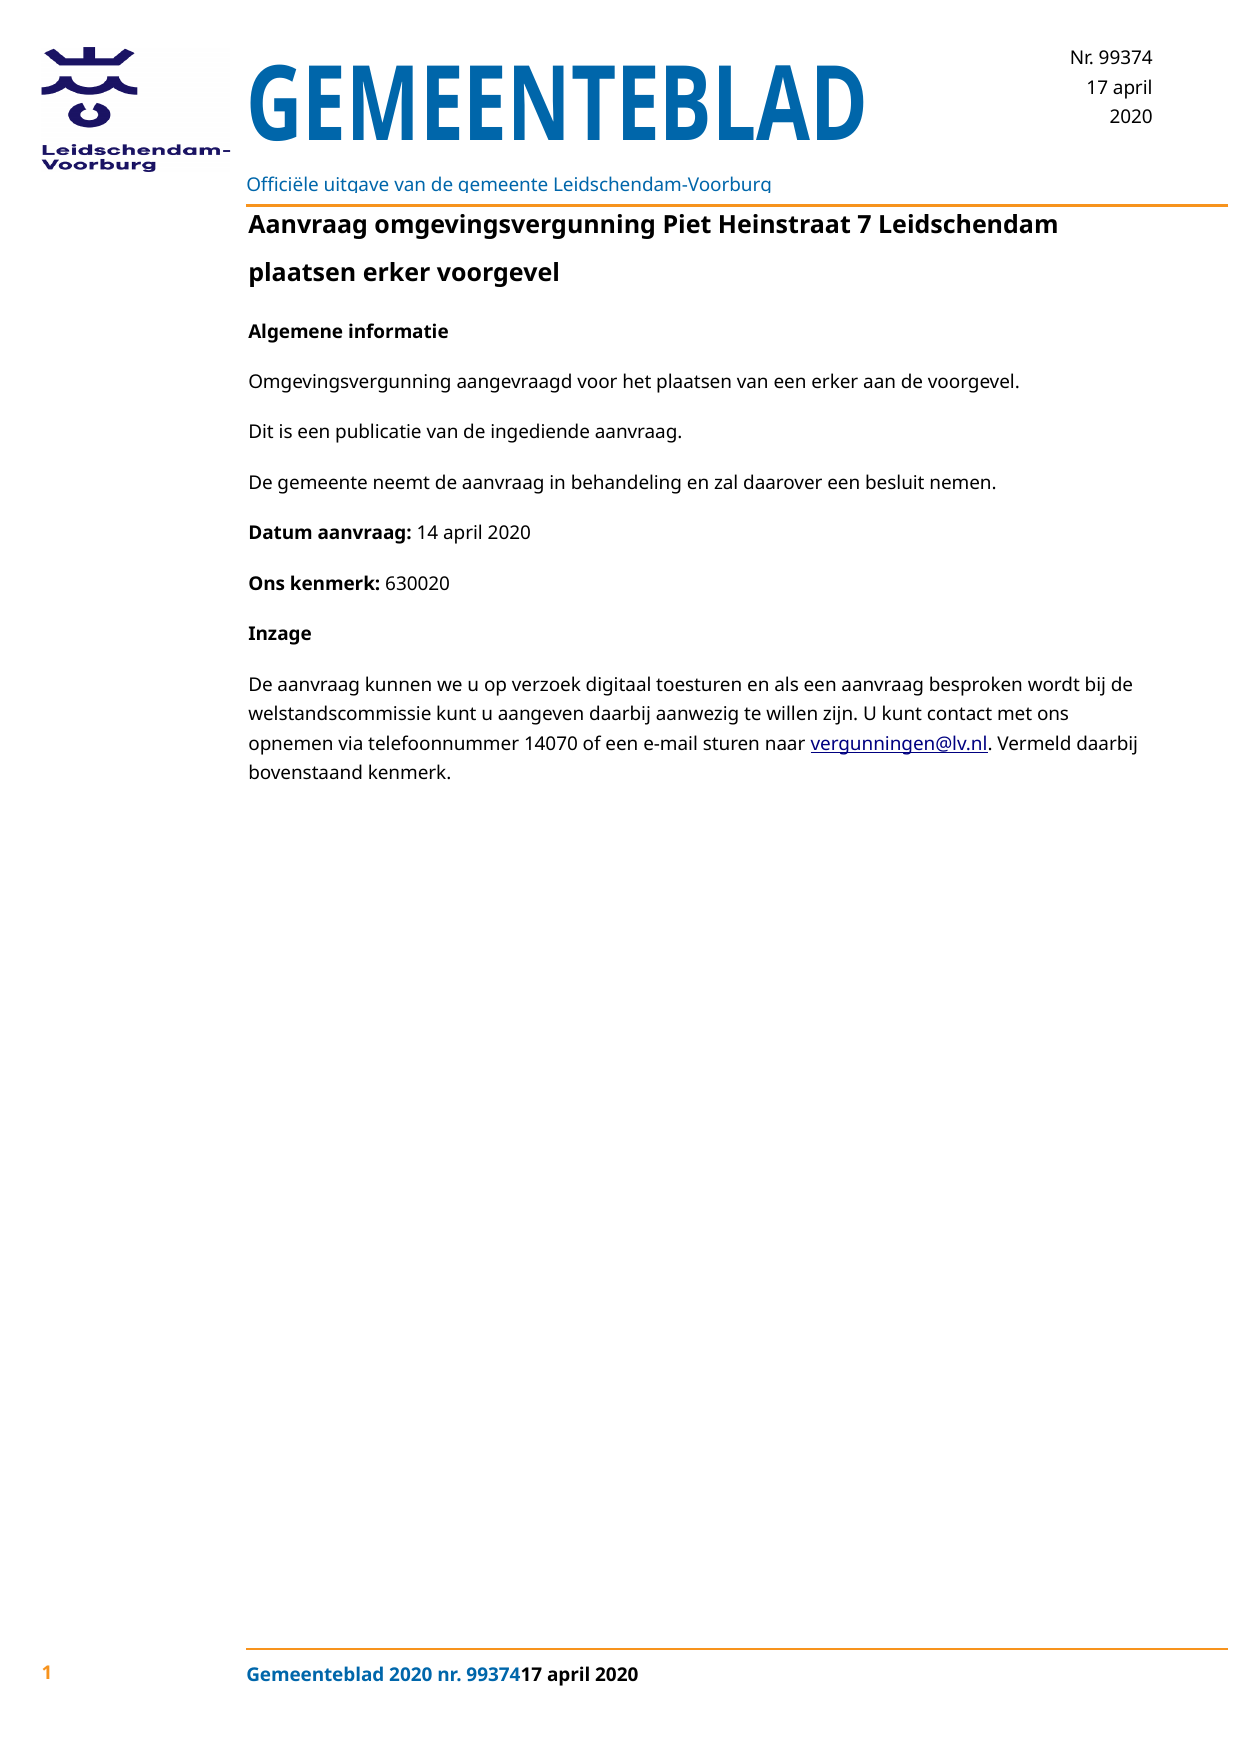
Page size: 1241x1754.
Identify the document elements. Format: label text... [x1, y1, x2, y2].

text Algemene informatie [248, 318, 1152, 344]
text De aanvraag kunnen we u op verzoek digitaal toesturen en als een aanvraag besproken wordt bij de welstandscommissie kunt u aangeven daarbij aanwezig te willen zijn. U kunt contact met ons opnemen via telefoonnummer 14070 of een e-mail sturen naar vergunningen@lv.nl. Vermeld daarbij bovenstaand kenmerk. [248, 671, 1152, 785]
text Inzage [248, 620, 1152, 646]
text De gemeente neemt de aanvraag in behandeling en zal daarover een besluit nemen. [248, 469, 1152, 495]
text Datum aanvraag: 14 april 2020 [248, 519, 1152, 545]
text Dit is een publicatie van de ingediende aanvraag. [248, 419, 1152, 444]
text Ons kenmerk: 630020 [248, 570, 1152, 596]
picture [41, 47, 231, 172]
text Aanvraag omgevingsvergunning Piet Heinstraat 7 Leidschendam plaatsen erker voorgevel [248, 207, 1152, 288]
text Omgevingsvergunning aangevraagd voor het plaatsen van een erker aan de voorgevel. [248, 368, 1152, 394]
